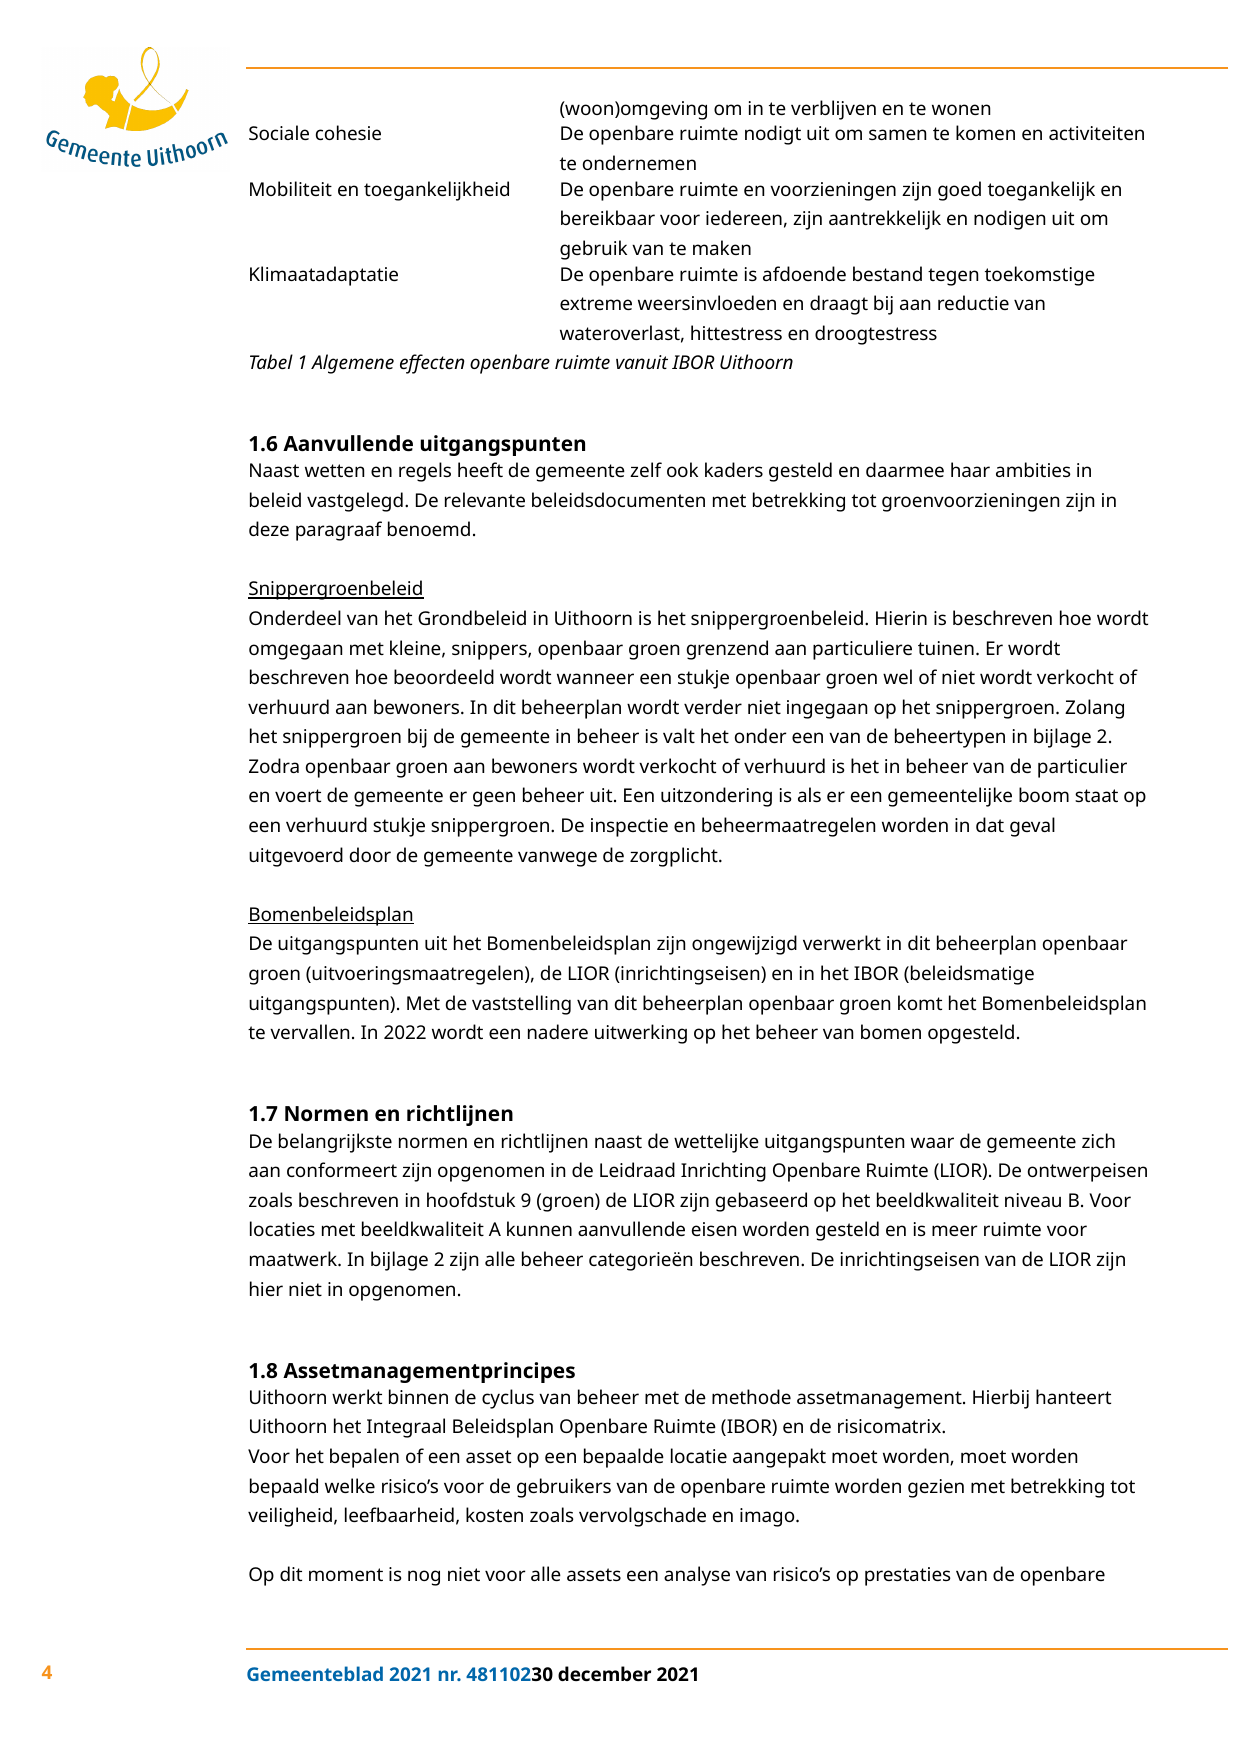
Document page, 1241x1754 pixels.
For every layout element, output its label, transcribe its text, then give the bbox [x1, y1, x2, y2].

text Op dit moment is nog niet voor alle assets een analyse van risico’s op prestaties van de openbare [248, 1562, 1152, 1587]
table_cell Klimaatadaptatie [248, 261, 559, 346]
text Bomenbeleidsplan [248, 901, 1152, 927]
table_cell Mobiliteit en toegankelijkheid [248, 176, 559, 261]
text Voor het bepalen of een asset op een bepaalde locatie aangepakt moet worden, moet worden bepaald welke risico’s voor de gebruikers van de openbare ruimte worden gezien met betrekking tot veiligheid, leefbaarheid, kosten zoals vervolgschade en imago. [248, 1443, 1152, 1528]
text Naast wetten en regels heeft de gemeente zelf ook kaders gesteld en daarmee haar ambities in beleid vastgelegd. De relevante beleidsdocumenten met betrekking tot groenvoorzieningen zijn in deze paragraaf benoemd. [248, 457, 1152, 542]
table_cell De openbare ruimte is afdoende bestand tegen toekomstige extreme weersinvloeden en draagt bij aan reductie van wateroverlast, hittestress en droogtestress [559, 261, 1152, 346]
text 1.8 Assetmanagementprincipes [248, 1356, 1152, 1384]
text 1.7 Normen en richtlijnen [248, 1099, 1152, 1128]
table_cell [248, 95, 559, 121]
text Onderdeel van het Grondbeleid in Uithoorn is het snippergroenbeleid. Hierin is beschreven hoe wordt omgegaan met kleine, snippers, openbaar groen grenzend aan particuliere tuinen. Er wordt beschreven hoe beoordeeld wordt wanneer een stukje openbaar groen wel of niet wordt verkocht of verhuurd aan bewoners. In dit beheerplan wordt verder niet ingegaan op het snippergroen. Zolang het snippergroen bij de gemeente in beheer is valt het onder een van de beheertypen in bijlage 2. Zodra openbaar groen aan bewoners wordt verkocht of verhuurd is het in beheer van de particulier en voert de gemeente er geen beheer uit. Een uitzondering is als er een gemeentelijke boom staat op een verhuurd stukje snippergroen. De inspectie en beheermaatregelen worden in dat geval uitgevoerd door de gemeente vanwege de zorgplicht. [248, 605, 1152, 868]
text Uithoorn werkt binnen de cyclus van beheer met de methode assetmanagement. Hierbij hanteert Uithoorn het Integraal Beleidsplan Openbare Ruimte (IBOR) en de risicomatrix. [248, 1384, 1152, 1439]
table_cell De openbare ruimte nodigt uit om samen te komen en activiteiten te ondernemen [559, 121, 1152, 176]
table_cell (woon)omgeving om in te verblijven en te wonen [559, 95, 1152, 121]
table_cell Sociale cohesie [248, 121, 559, 176]
text 1.6 Aanvullende uitgangspunten [248, 429, 1152, 457]
table_cell De openbare ruimte en voorzieningen zijn goed toegankelijk en bereikbaar voor iedereen, zijn aantrekkelijk en nodigen uit om gebruik van te maken [559, 176, 1152, 261]
text De belangrijkste normen en richtlijnen naast de wettelijke uitgangspunten waar de gemeente zich aan conformeert zijn opgenomen in de Leidraad Inrichting Openbare Ruimte (LIOR). De ontwerpeisen zoals beschreven in hoofdstuk 9 (groen) de LIOR zijn gebaseerd op het beeldkwaliteit niveau B. Voor locaties met beeldkwaliteit A kunnen aanvullende eisen worden gesteld en is meer ruimte voor maatwerk. In bijlage 2 zijn alle beheer categorieën beschreven. De inrichtingseisen van de LIOR zijn hier niet in opgenomen. [248, 1128, 1152, 1301]
picture [41, 47, 231, 172]
text De uitgangspunten uit het Bomenbeleidsplan zijn ongewijzigd verwerkt in dit beheerplan openbaar groen (uitvoeringsmaatregelen), de LIOR (inrichtingseisen) en in het IBOR (beleidsmatige uitgangspunten). Met de vaststelling van dit beheerplan openbaar groen komt het Bomenbeleidsplan te vervallen. In 2022 wordt een nadere uitwerking op het beheer van bomen opgesteld. [248, 931, 1152, 1045]
text Tabel 1 Algemene effecten openbare ruimte vanuit IBOR Uithoorn [248, 349, 1152, 374]
text Snippergroenbeleid [248, 576, 1152, 601]
